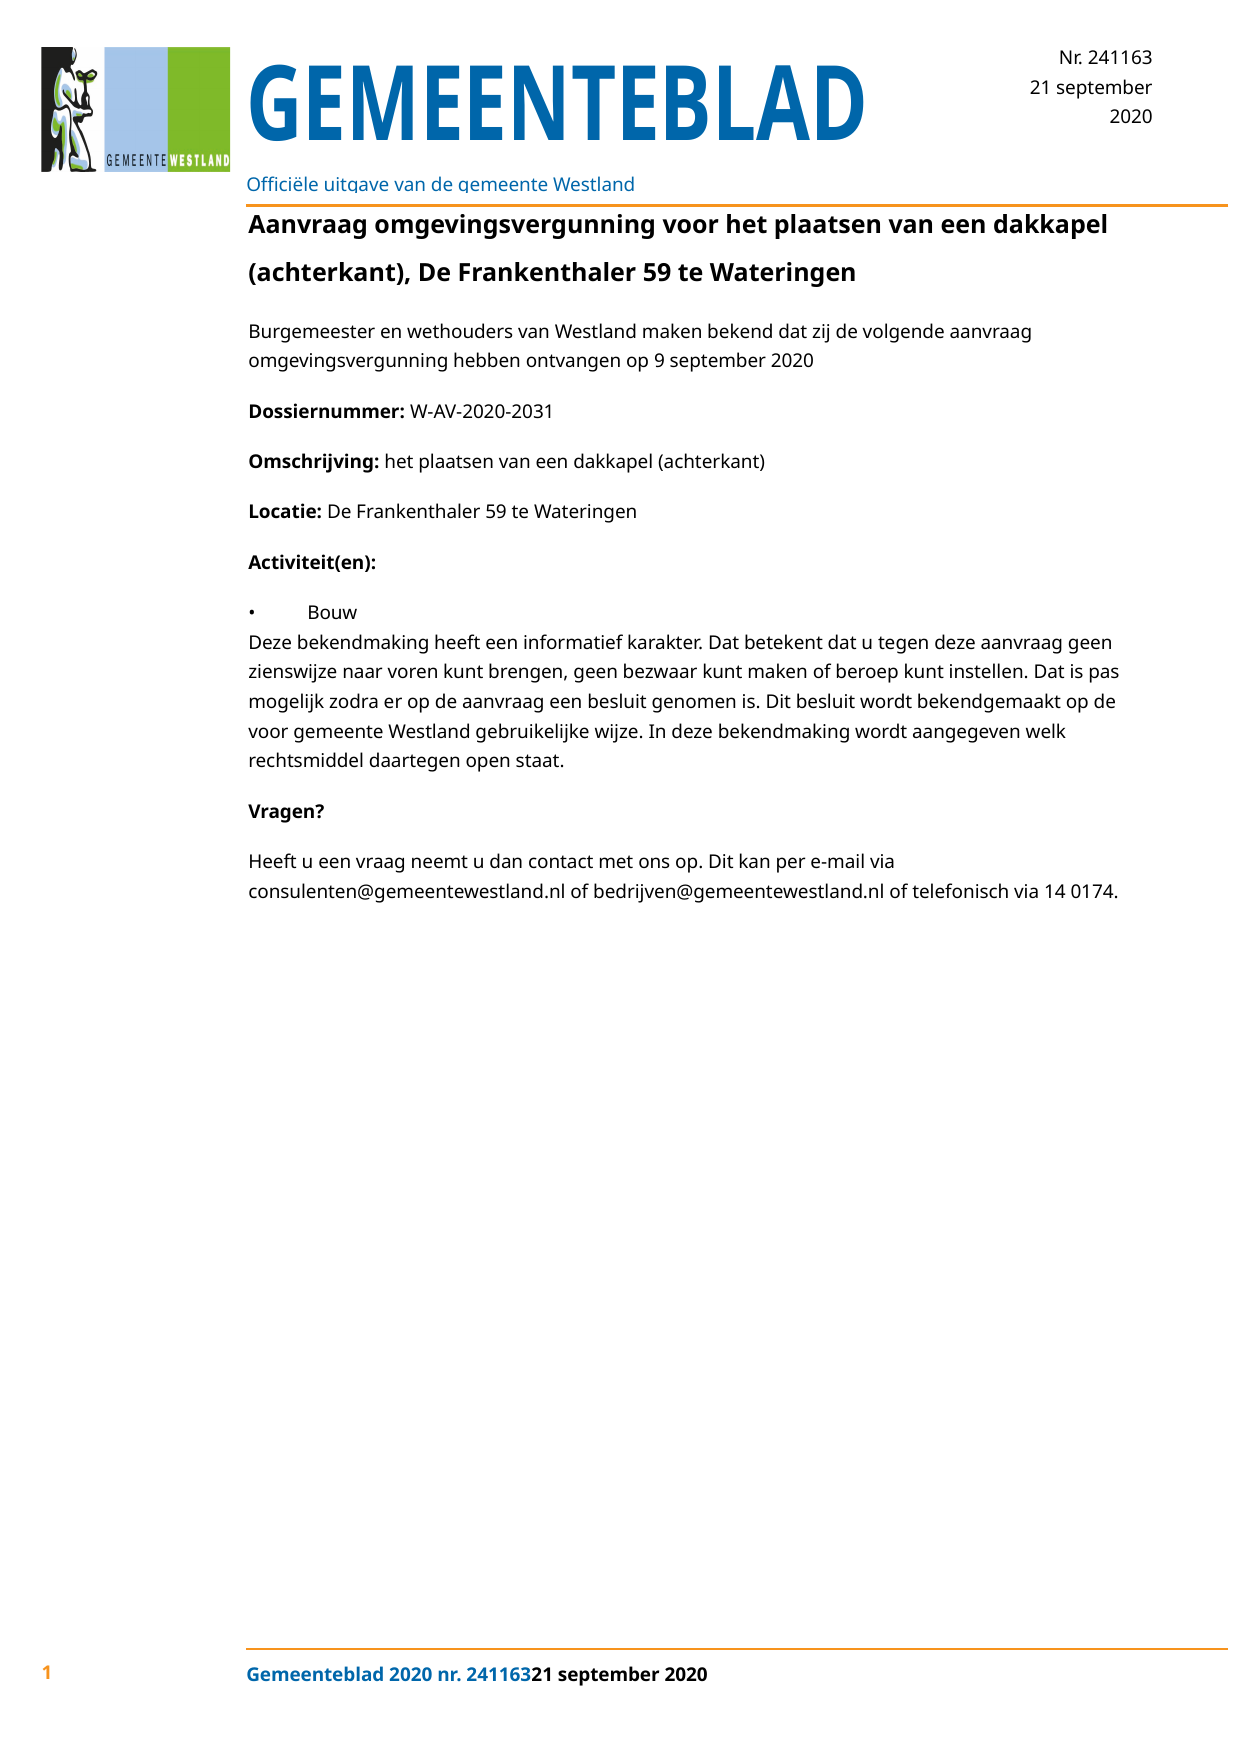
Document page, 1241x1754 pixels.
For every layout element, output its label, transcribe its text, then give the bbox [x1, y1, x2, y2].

text Heeft u een vraag neemt u dan contact met ons op. Dit kan per e-mail via consulenten@gemeentewestland.nl of bedrijven@gemeentewestland.nl of telefonisch via 14 0174. [248, 848, 1152, 904]
text Omschrijving: het plaatsen van een dakkapel (achterkant) [248, 448, 1152, 474]
text Vragen? [248, 798, 1152, 824]
text Dossiernummer: W-AV-2020-2031 [248, 398, 1152, 424]
list Bouw [248, 599, 1152, 625]
text Aanvraag omgevingsvergunning voor het plaatsen van een dakkapel (achterkant), De Frankenthaler 59 te Wateringen [248, 207, 1152, 288]
text Activiteit(en): [248, 549, 1152, 575]
text Burgemeester en wethouders van Westland maken bekend dat zij de volgende aanvraag omgevingsvergunning hebben ontvangen op 9 september 2020 [248, 318, 1152, 373]
picture [41, 47, 231, 172]
text Deze bekendmaking heeft een informatief karakter. Dat betekent dat u tegen deze aanvraag geen zienswijze naar voren kunt brengen, geen bezwaar kunt maken of beroep kunt instellen. Dat is pas mogelijk zodra er op de aanvraag een besluit genomen is. Dit besluit wordt bekendgemaakt op de voor gemeente Westland gebruikelijke wijze. In deze bekendmaking wordt aangegeven welk rechtsmiddel daartegen open staat. [248, 629, 1152, 773]
text Locatie: De Frankenthaler 59 te Wateringen [248, 499, 1152, 524]
